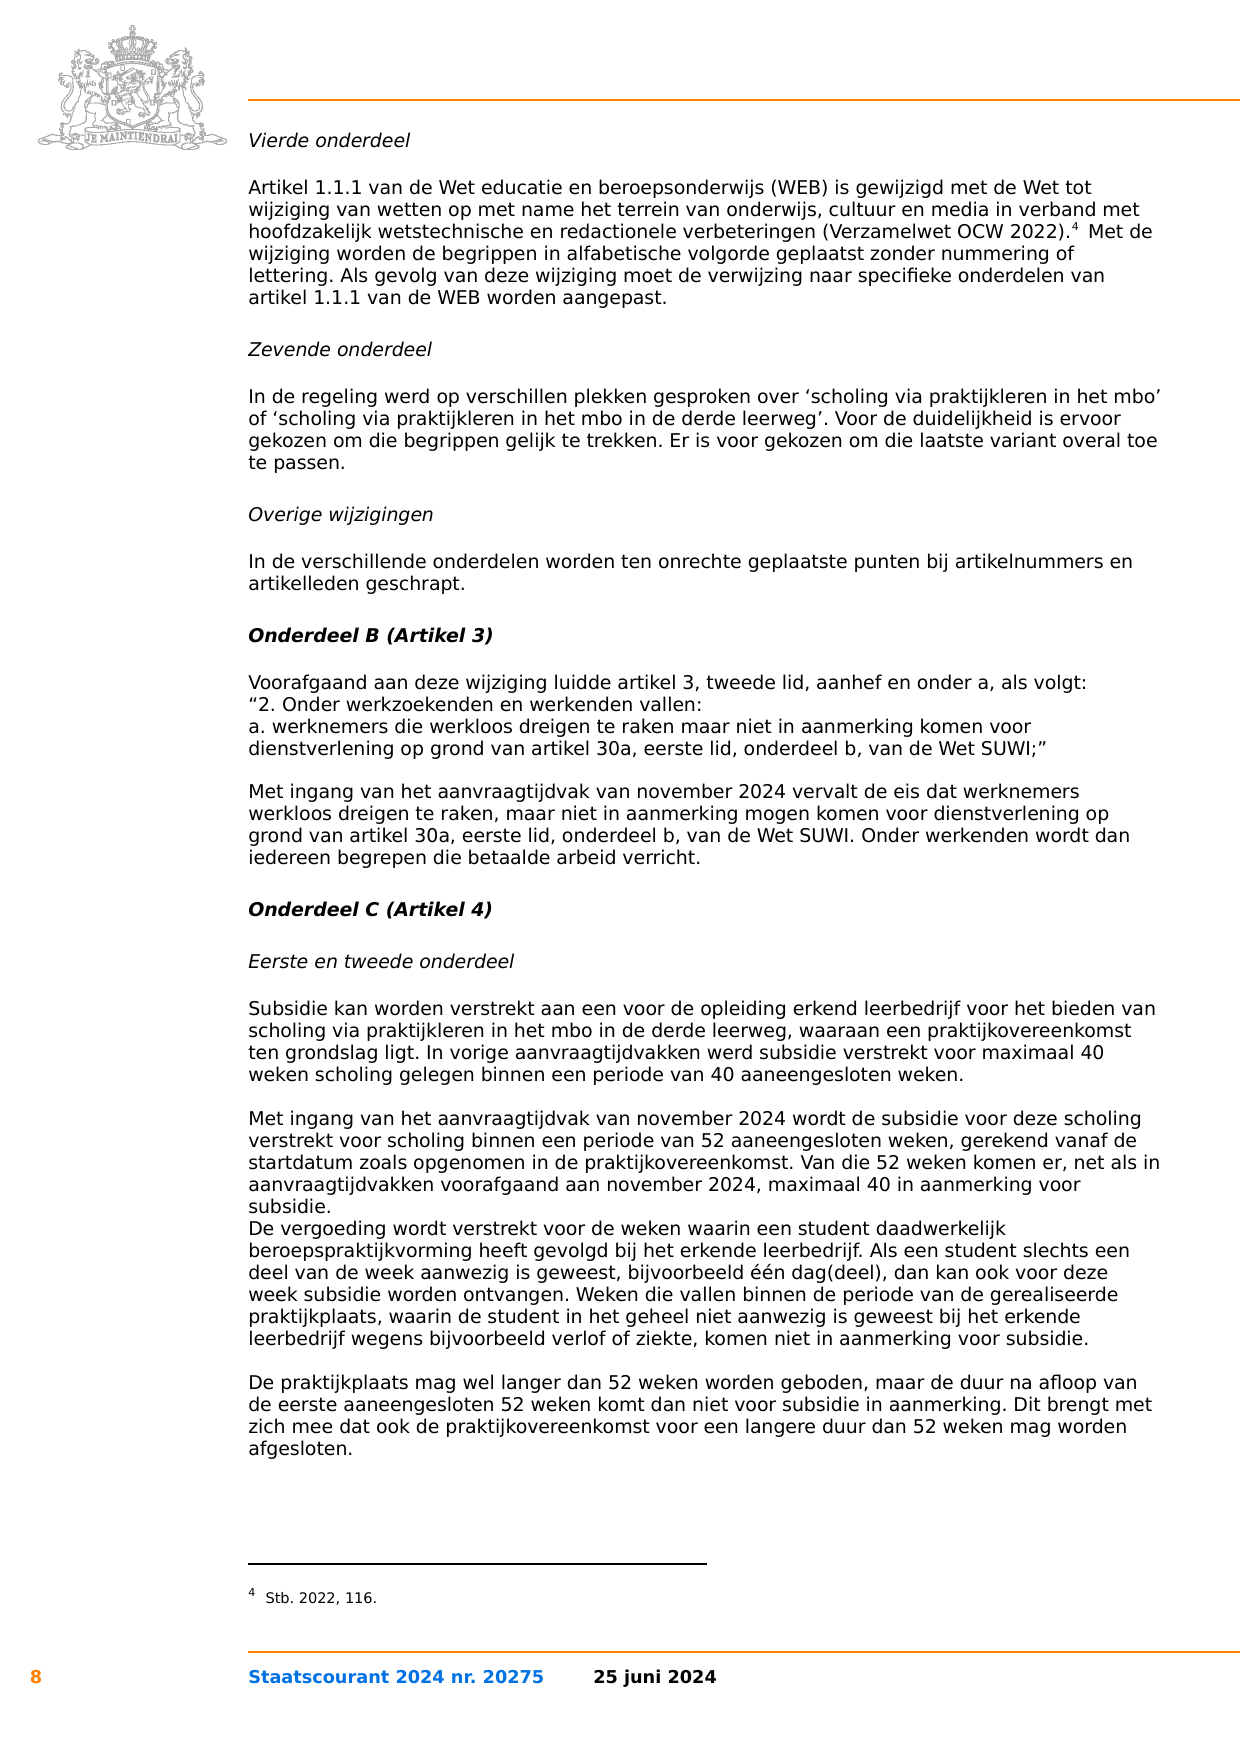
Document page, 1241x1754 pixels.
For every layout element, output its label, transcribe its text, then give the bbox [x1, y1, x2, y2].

text “2. Onder werkzoekenden en werkenden vallen: [248, 693, 1163, 716]
subtitle Zevende onderdeel [248, 339, 1163, 361]
subtitle Onderdeel C (Artikel 4) [248, 899, 1163, 921]
text Met ingang van het aanvraagtijdvak van november 2024 vervalt de eis dat werknemers werkloos dreigen te raken, maar niet in aanmerking mogen komen voor dienstverlening op grond van artikel 30a, eerste lid, onderdeel b, van de Wet SUWI. Onder werkenden wordt dan iedereen begrepen die betaalde arbeid verricht. [248, 781, 1163, 869]
text De vergoeding wordt verstrekt voor de weken waarin een student daadwerkelijk beroepspraktijkvorming heeft gevolgd bij het erkende leerbedrijf. Als een student slechts een deel van de week aanwezig is geweest, bijvoorbeeld één dag(deel), dan kan ook voor deze week subsidie worden ontvangen. Weken die vallen binnen de periode van de gerealiseerde praktijkplaats, waarin de student in het geheel niet aanwezig is geweest bij het erkende leerbedrijf wegens bijvoorbeeld verlof of ziekte, komen niet in aanmerking voor subsidie. [248, 1218, 1163, 1350]
text In de regeling werd op verschillen plekken gesproken over ‘scholing via praktijkleren in het mbo’ of ‘scholing via praktijkleren in het mbo in de derde leerweg’. Voor de duidelijkheid is ervoor gekozen om die begrippen gelijk te trekken. Er is voor gekozen om die laatste variant overal toe te passen. [248, 386, 1163, 474]
text Artikel 1.1.1 van de Wet educatie en beroepsonderwijs (WEB) is gewijzigd met de Wet tot wijziging van wetten op met name het terrein van onderwijs, cultuur en media in verband met hoofdzakelijk wetstechnische en redactionele verbeteringen (Verzamelwet OCW 2022). Met de wijziging worden de begrippen in alfabetische volgorde geplaatst zonder nummering of lettering. Als gevolg van deze wijziging moet de verwijzing naar specifieke onderdelen van artikel 1.1.1 van de WEB worden aangepast. [248, 177, 1163, 309]
text a. werknemers die werkloos dreigen te raken maar niet in aanmerking komen voor dienstverlening op grond van artikel 30a, eerste lid, onderdeel b, van de Wet SUWI;” [248, 716, 1163, 759]
text In de verschillende onderdelen worden ten onrechte geplaatste punten bij artikelnummers en artikelleden geschrapt. [248, 551, 1163, 594]
text De praktijkplaats mag wel langer dan 52 weken worden geboden, maar de duur na afloop van de eerste aaneengesloten 52 weken komt dan niet voor subsidie in aanmerking. Dit brengt met zich mee dat ook de praktijkovereenkomst voor een langere duur dan 52 weken mag worden afgesloten. [248, 1372, 1163, 1459]
subtitle Vierde onderdeel [248, 130, 1163, 152]
subtitle Overige wijzigingen [248, 504, 1163, 526]
text Met ingang van het aanvraagtijdvak van november 2024 wordt de subsidie voor deze scholing verstrekt voor scholing binnen een periode van 52 aaneengesloten weken, gerekend vanaf de startdatum zoals opgenomen in de praktijkovereenkomst. Van die 52 weken komen er, net als in aanvraagtijdvakken voorafgaand aan november 2024, maximaal 40 in aanmerking voor subsidie. [248, 1108, 1163, 1218]
text Stb. 2022, 116. [248, 1586, 1163, 1608]
text Subsidie kan worden verstrekt aan een voor de opleiding erkend leerbedrijf voor het bieden van scholing via praktijkleren in het mbo in de derde leerweg, waaraan een praktijkovereenkomst ten grondslag ligt. In vorige aanvraagtijdvakken werd subsidie verstrekt voor maximaal 40 weken scholing gelegen binnen een periode van 40 aaneengesloten weken. [248, 998, 1163, 1086]
subtitle Onderdeel B (Artikel 3) [248, 624, 1163, 647]
picture [38, 25, 227, 150]
text Voorafgaand aan deze wijziging luidde artikel 3, tweede lid, aanhef en onder a, als volgt: [248, 672, 1163, 693]
subtitle Eerste en tweede onderdeel [248, 951, 1163, 973]
